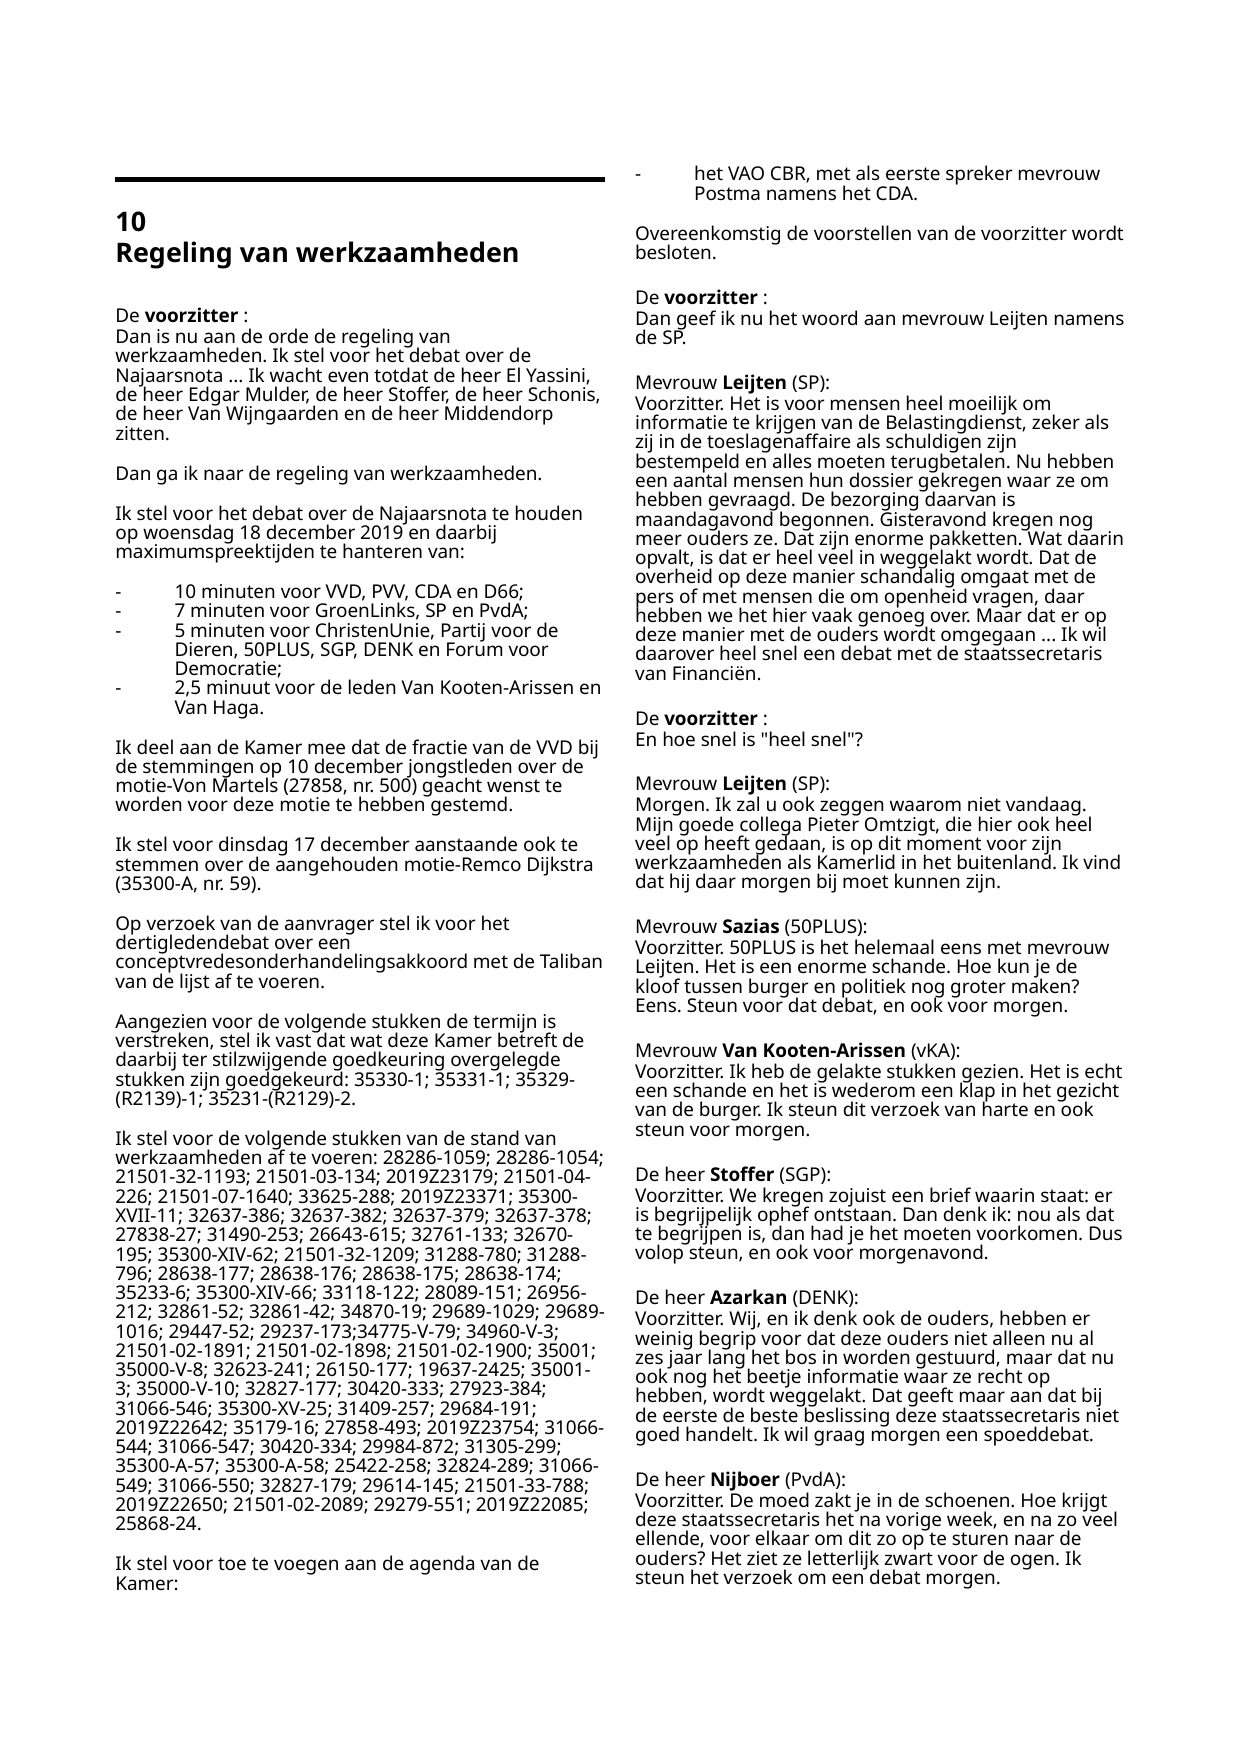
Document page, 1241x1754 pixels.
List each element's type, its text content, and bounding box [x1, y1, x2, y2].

text Voorzitter. De moed zakt je in de schoenen. Hoe krijgt deze staatssecretaris het na vorige week, en na zo veel ellende, voor elkaar om dit zo op te sturen naar de ouders? Het ziet ze letterlijk zwart voor de ogen. Ik steun het verzoek om een debat morgen. [635, 1492, 1125, 1588]
text Voorzitter. Ik heb de gelakte stukken gezien. Het is echt een schande en het is wederom een klap in het gezicht van de burger. Ik steun dit verzoek van harte en ook steun voor morgen. [635, 1063, 1125, 1140]
list 5 minuten voor ChristenUnie, Partij voor de Dieren, 50PLUS, SGP, DENK en Forum voor Democratie; [115, 622, 605, 679]
text Voorzitter. Het is voor mensen heel moeilijk om informatie te krijgen van de Belastingdienst, zeker als zij in de toeslagenaffaire als schuldigen zijn bestempeld en alles moeten terugbetalen. Nu hebben een aantal mensen hun dossier gekregen waar ze om hebben gevraagd. De bezorging daarvan is maandagavond begonnen. Gisteravond kregen nog meer ouders ze. Dat zijn enorme pakketten. Wat daarin opvalt, is dat er heel veel in weggelakt wordt. Dat de overheid op deze manier schandalig omgaat met de pers of met mensen die om openheid vragen, daar hebben we het hier vaak genoeg over. Maar dat er op deze manier met de ouders wordt omgegaan ... Ik wil daarover heel snel een debat met de staatssecretaris van Financiën. [635, 395, 1125, 684]
text De voorzitter : [635, 705, 1125, 731]
text Voorzitter. 50PLUS is het helemaal eens met mevrouw Leijten. Het is een enorme schande. Hoe kun je de kloof tussen burger en politiek nog groter maken? Eens. Steun voor dat debat, en ook voor morgen. [635, 939, 1125, 1016]
text Ik stel voor de volgende stukken van de stand van werkzaamheden af te voeren: 28286-1059; 28286-1054; 21501-32-1193; 21501-03-134; 2019Z23179; 21501-04-226; 21501-07-1640; 33625-288; 2019Z23371; 35300-XVII-11; 32637-386; 32637-382; 32637-379; 32637-378; 27838-27; 31490-253; 26643-615; 32761-133; 32670-195; 35300-XIV-62; 21501-32-1209; 31288-780; 31288-796; 28638-177; 28638-176; 28638-175; 28638-174; 35233-6; 35300-XIV-66; 33118-122; 28089-151; 26956-212; 32861-52; 32861-42; 34870-19; 29689-1029; 29689-1016; 29447-52; 29237-173;34775-V-79; 34960-V-3; 21501-02-1891; 21501-02-1898; 21501-02-1900; 35001; 35000-V-8; 32623-241; 26150-177; 19637-2425; 35001-3; 35000-V-10; 32827-177; 30420-333; 27923-384; 31066-546; 35300-XV-25; 31409-257; 29684-191; 2019Z22642; 35179-16; 27858-493; 2019Z23754; 31066-544; 31066-547; 30420-334; 29984-872; 31305-299; 35300-A-57; 35300-A-58; 25422-258; 32824-289; 31066-549; 31066-550; 32827-179; 29614-145; 21501-33-788; 2019Z22650; 21501-02-2089; 29279-551; 2019Z22085; 25868-24. [115, 1130, 605, 1534]
text Ik stel voor het debat over de Najaarsnota te houden op woensdag 18 december 2019 en daarbij maximumspreektijden te hanteren van: [115, 504, 605, 562]
text Ik stel voor toe te voegen aan de agenda van de Kamer: [115, 1555, 605, 1594]
text Mevrouw Sazias (50PLUS): [635, 913, 1125, 939]
text En hoe snel is "heel snel"? [635, 731, 1125, 750]
list 7 minuten voor GroenLinks, SP en PvdA; [115, 602, 605, 622]
text Aangezien voor de volgende stukken de termijn is verstreken, stel ik vast dat wat deze Kamer betreft de daarbij ter stilzwijgende goedkeuring overgelegde stukken zijn goedgekeurd: 35330-1; 35331-1; 35329-(R2139)-1; 35231-(R2129)-2. [115, 1013, 605, 1109]
list 2,5 minuut voor de leden Van Kooten-Arissen en Van Haga. [115, 679, 605, 718]
text De voorzitter : [115, 302, 605, 328]
text Mevrouw Leijten (SP): [635, 771, 1125, 796]
text Ik deel aan de Kamer mee dat de fractie van de VVD bij de stemmingen op 10 december jongstleden over de motie-Von Martels (27858, nr. 500) geacht wenst te worden voor deze motie te hebben gestemd. [115, 739, 605, 816]
text Ik stel voor dinsdag 17 december aanstaande ook te stemmen over de aangehouden motie-Remco Dijkstra (35300-A, nr. 59). [115, 836, 605, 894]
list 10 minuten voor VVD, PVV, CDA en D66; [115, 583, 605, 602]
text Regeling van werkzaamheden [115, 239, 605, 283]
text Voorzitter. We kregen zojuist een brief waarin staat: er is begrijpelijk ophef ontstaan. Dan denk ik: nou als dat te begrijpen is, dan had je het moeten voorkomen. Dus volop steun, en ook voor morgenavond. [635, 1187, 1125, 1264]
text Op verzoek van de aanvrager stel ik voor het dertigledendebat over een conceptvredesonderhandelingsakkoord met de Taliban van de lijst af te voeren. [115, 915, 605, 992]
text Dan ga ik naar de regeling van werkzaamheden. [115, 464, 605, 484]
text De heer Stoffer (SGP): [635, 1161, 1125, 1187]
text De heer Azarkan (DENK): [635, 1284, 1125, 1310]
text Mevrouw Van Kooten-Arissen (vKA): [635, 1037, 1125, 1063]
text Morgen. Ik zal u ook zeggen waarom niet vandaag. Mijn goede collega Pieter Omtzigt, die hier ook heel veel op heeft gedaan, is op dit moment voor zijn werkzaamheden als Kamerlid in het buitenland. Ik vind dat hij daar morgen bij moet kunnen zijn. [635, 796, 1125, 893]
text De heer Nijboer (PvdA): [635, 1466, 1125, 1492]
text Overeenkomstig de voorstellen van de voorzitter wordt besloten. [635, 225, 1125, 263]
list het VAO CBR, met als eerste spreker mevrouw Postma namens het CDA. [635, 165, 1125, 204]
text Mevrouw Leijten (SP): [635, 369, 1125, 395]
text Voorzitter. Wij, en ik denk ook de ouders, hebben er weinig begrip voor dat deze ouders niet alleen nu al zes jaar lang het bos in worden gestuurd, maar dat nu ook nog het beetje informatie waar ze recht op hebben, wordt weggelakt. Dat geeft maar aan dat bij de eerste de beste beslissing deze staatssecretaris niet goed handelt. Ik wil graag morgen een spoeddebat. [635, 1310, 1125, 1445]
text 10 [115, 203, 605, 239]
text Dan geef ik nu het woord aan mevrouw Leijten namens de SP. [635, 310, 1125, 348]
text De voorzitter : [635, 284, 1125, 310]
text Dan is nu aan de orde de regeling van werkzaamheden. Ik stel voor het debat over de Najaarsnota ... Ik wacht even totdat de heer El Yassini, de heer Edgar Mulder, de heer Stoffer, de heer Schonis, de heer Van Wijngaarden en de heer Middendorp zitten. [115, 328, 605, 444]
